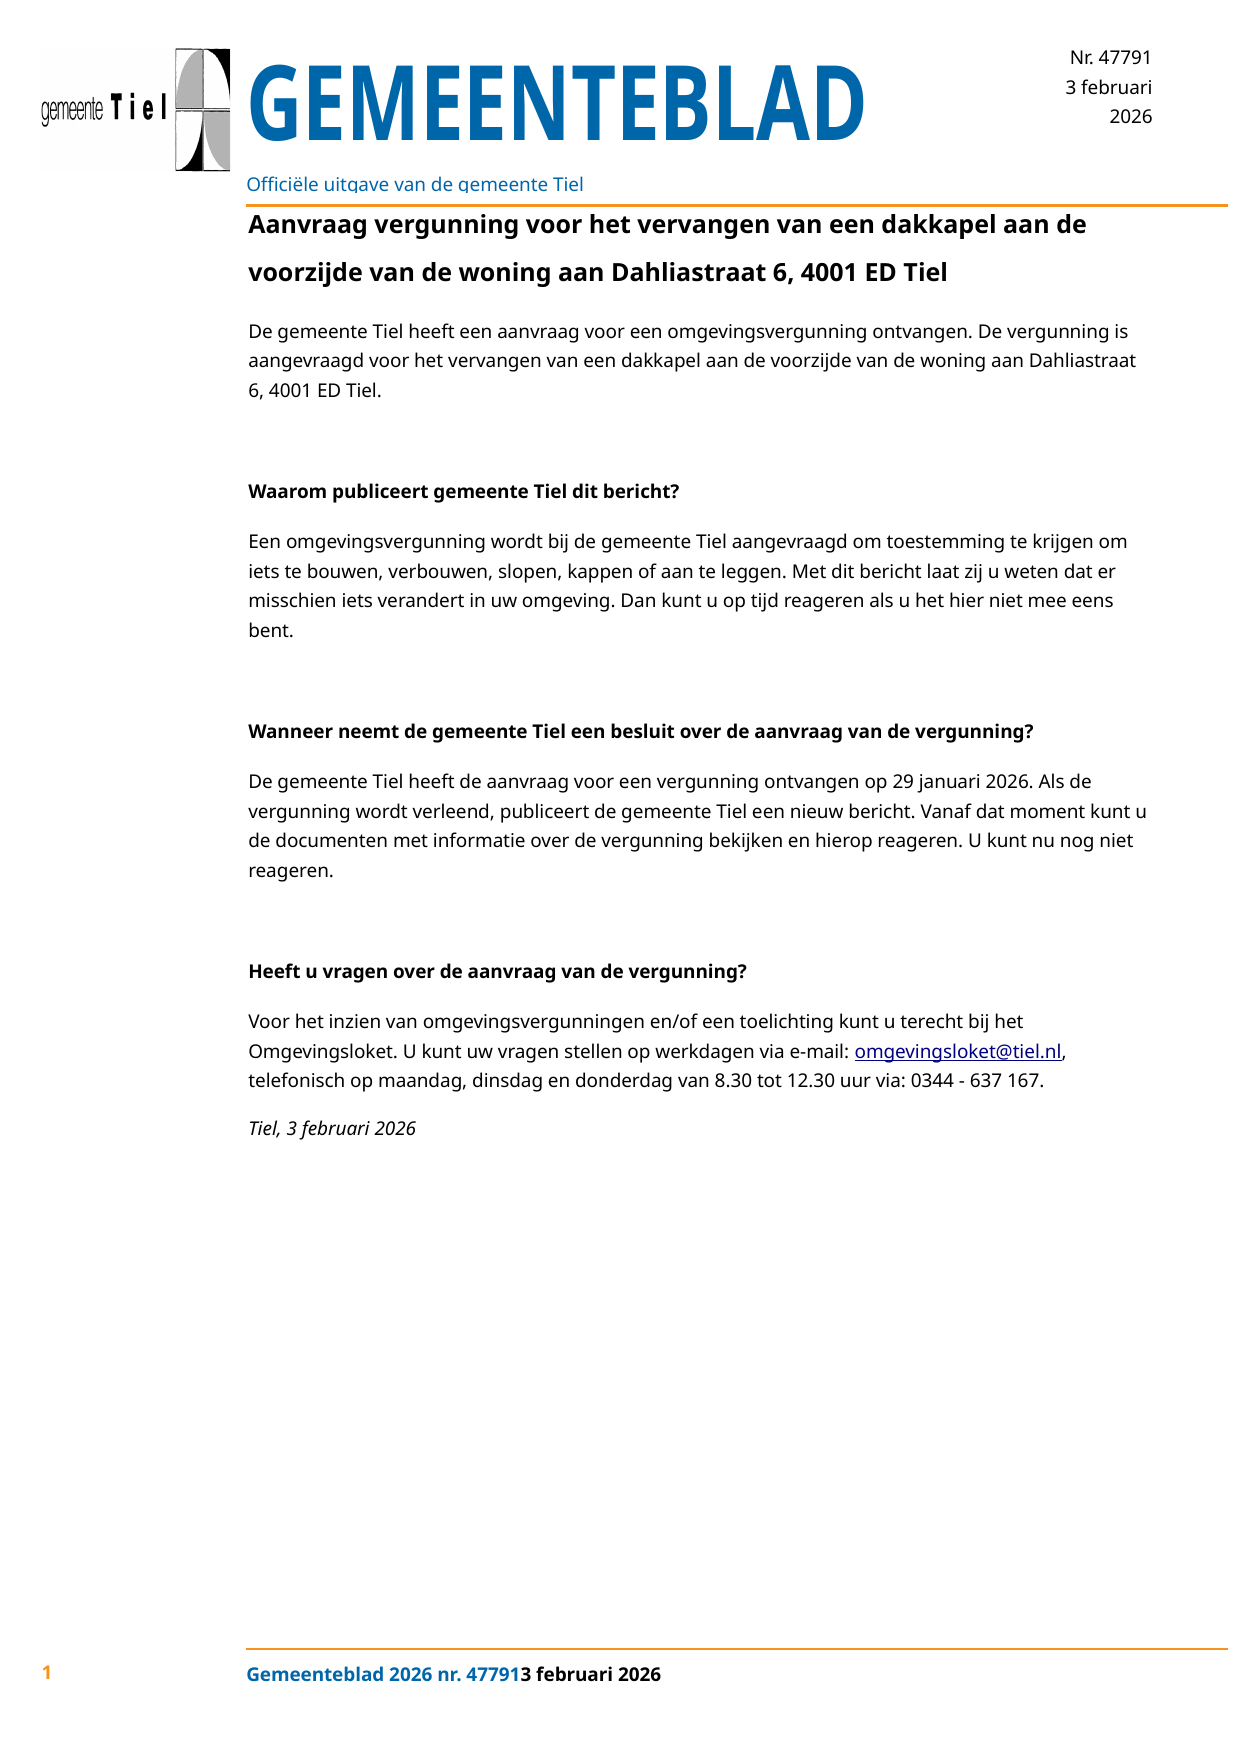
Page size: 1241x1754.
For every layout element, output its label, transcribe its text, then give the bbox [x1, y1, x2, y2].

text Voor het inzien van omgevingsvergunningen en/of een toelichting kunt u terecht bij het Omgevingsloket. U kunt uw vragen stellen op werkdagen via e-mail: omgevingsloket@tiel.nl, telefonisch op maandag, dinsdag en donderdag van 8.30 tot 12.30 uur via: 0344 - 637 167. [248, 1008, 1152, 1093]
text Wanneer neemt de gemeente Tiel een besluit over de aanvraag van de vergunning? [248, 718, 1152, 744]
text Heeft u vragen over de aanvraag van de vergunning? [248, 958, 1152, 984]
text De gemeente Tiel heeft een aanvraag voor een omgevingsvergunning ontvangen. De vergunning is aangevraagd voor het vervangen van een dakkapel aan de voorzijde van de woning aan Dahliastraat 6, 4001 ED Tiel. [248, 318, 1152, 403]
text Een omgevingsvergunning wordt bij de gemeente Tiel aangevraagd om toestemming te krijgen om iets te bouwen, verbouwen, slopen, kappen of aan te leggen. Met dit bericht laat zij u weten dat er misschien iets verandert in uw omgeving. Dan kunt u op tijd reageren als u het hier niet mee eens bent. [248, 528, 1152, 643]
text Tiel, 3 februari 2026 [248, 1115, 1152, 1141]
picture [41, 47, 231, 172]
text Waarom publiceert gemeente Tiel dit bericht? [248, 478, 1152, 504]
text Aanvraag vergunning voor het vervangen van een dakkapel aan de voorzijde van de woning aan Dahliastraat 6, 4001 ED Tiel [248, 207, 1152, 288]
text De gemeente Tiel heeft de aanvraag voor een vergunning ontvangen op 29 januari 2026. Als de vergunning wordt verleend, publiceert de gemeente Tiel een nieuw bericht. Vanaf dat moment kunt u de documenten met informatie over de vergunning bekijken en hierop reageren. U kunt nu nog niet reageren. [248, 768, 1152, 883]
